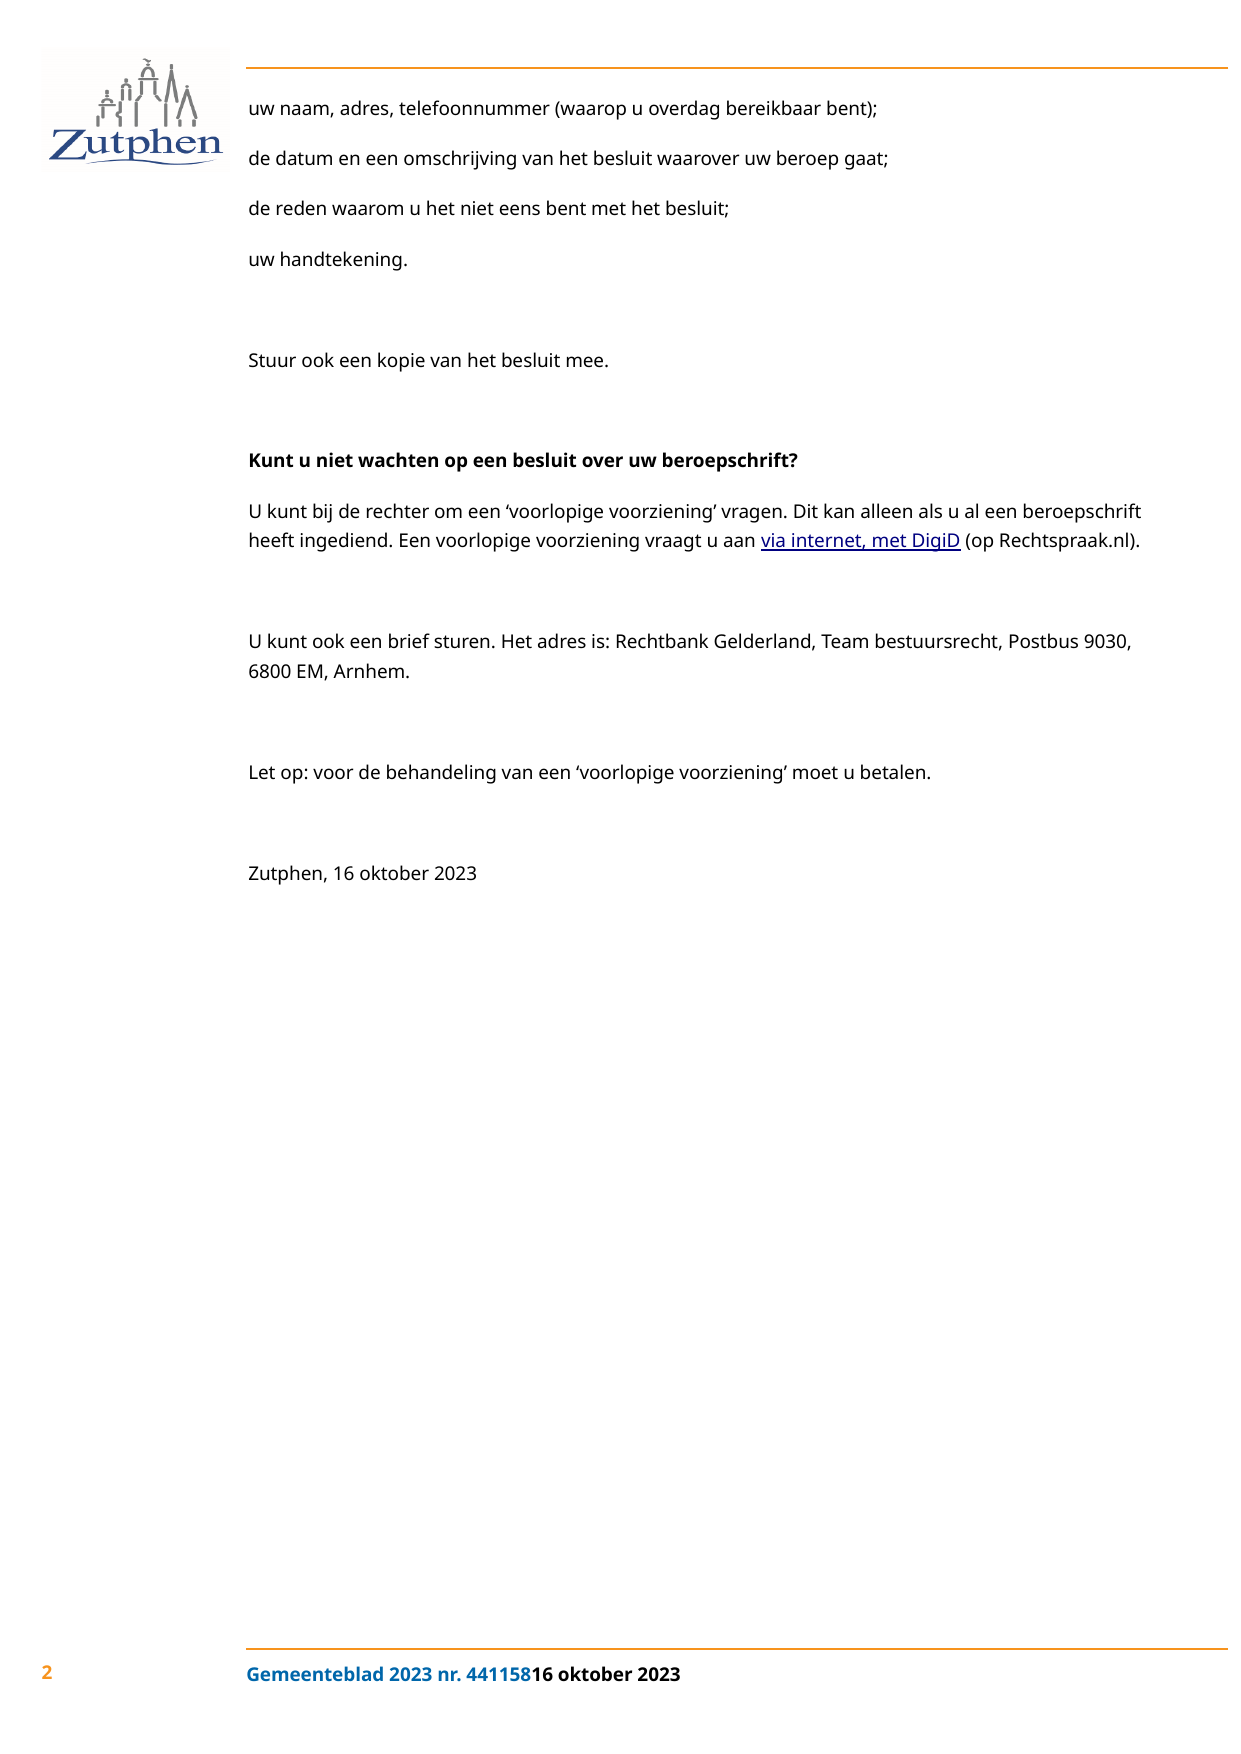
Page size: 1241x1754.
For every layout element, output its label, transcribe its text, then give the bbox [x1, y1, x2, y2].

text de datum en een omschrijving van het besluit waarover uw beroep gaat; [248, 145, 1152, 171]
text U kunt ook een brief sturen. Het adres is: Rechtbank Gelderland, Team bestuursrecht, Postbus 9030, 6800 EM, Arnhem. [248, 628, 1152, 684]
text Let op: voor de behandeling van een ‘voorlopige voorziening’ moet u betalen. [248, 759, 1152, 785]
text Stuur ook een kopie van het besluit mee. [248, 347, 1152, 373]
picture [41, 47, 231, 172]
text uw handtekening. [248, 246, 1152, 272]
text Zutphen, 16 oktober 2023 [248, 860, 1152, 886]
text U kunt bij de rechter om een ‘voorlopige voorziening’ vragen. Dit kan alleen als u al een beroepschrift heeft ingediend. Een voorlopige voorziening vraagt u aan via internet, met DigiD (op Rechtspraak.nl). [248, 498, 1152, 553]
text de reden waarom u het niet eens bent met het besluit; [248, 196, 1152, 221]
text Kunt u niet wachten op een besluit over uw beroepschrift? [248, 448, 1152, 473]
text uw naam, adres, telefoonnummer (waarop u overdag bereikbaar bent); [248, 95, 1152, 121]
